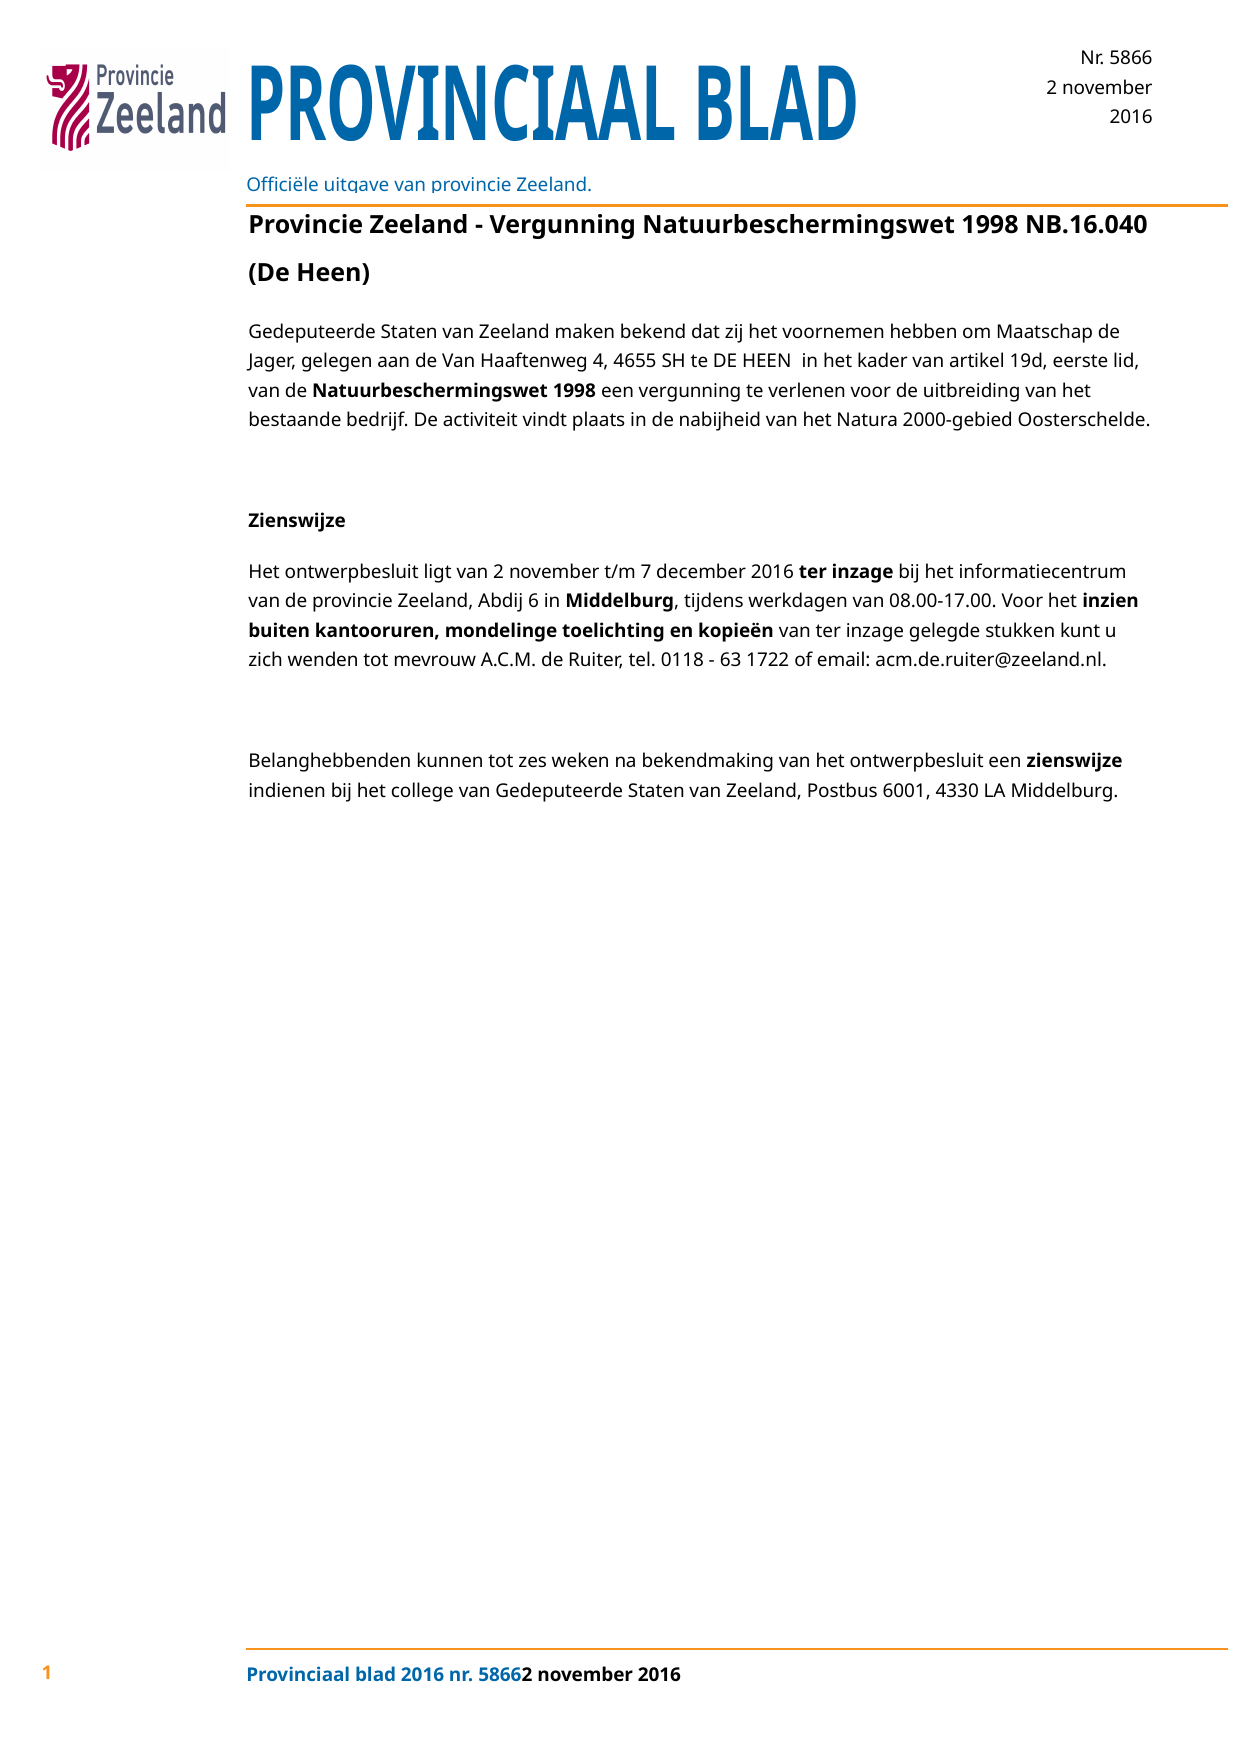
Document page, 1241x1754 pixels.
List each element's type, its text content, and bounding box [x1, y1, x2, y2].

text Zienswijze [248, 507, 1152, 533]
text Provincie Zeeland - Vergunning Natuurbeschermingswet 1998 NB.16.040 (De Heen) [248, 207, 1152, 288]
text Gedeputeerde Staten van Zeeland maken bekend dat zij het voornemen hebben om Maatschap de Jager, gelegen aan de Van Haaftenweg 4, 4655 SH te DE HEEN in het kader van artikel 19d, eerste lid, van de Natuurbeschermingswet 1998 een vergunning te verlenen voor de uitbreiding van het bestaande bedrijf. De activiteit vindt plaats in de nabijheid van het Natura 2000-gebied Oosterschelde. [248, 318, 1152, 432]
picture [41, 47, 231, 172]
text Belanghebbenden kunnen tot zes weken na bekendmaking van het ontwerpbesluit een zienswijze indienen bij het college van Gedeputeerde Staten van Zeeland, Postbus 6001, 4330 LA Middelburg. [248, 747, 1152, 803]
text Het ontwerpbesluit ligt van 2 november t/m 7 december 2016 ter inzage bij het informatiecentrum van de provincie Zeeland, Abdij 6 in Middelburg, tijdens werkdagen van 08.00-17.00. Voor het inzien buiten kantooruren, mondelinge toelichting en kopieën van ter inzage gelegde stukken kunt u zich wenden tot mevrouw A.C.M. de Ruiter, tel. 0118 - 63 1722 of email: acm.de.ruiter@zeeland.nl. [248, 558, 1152, 672]
